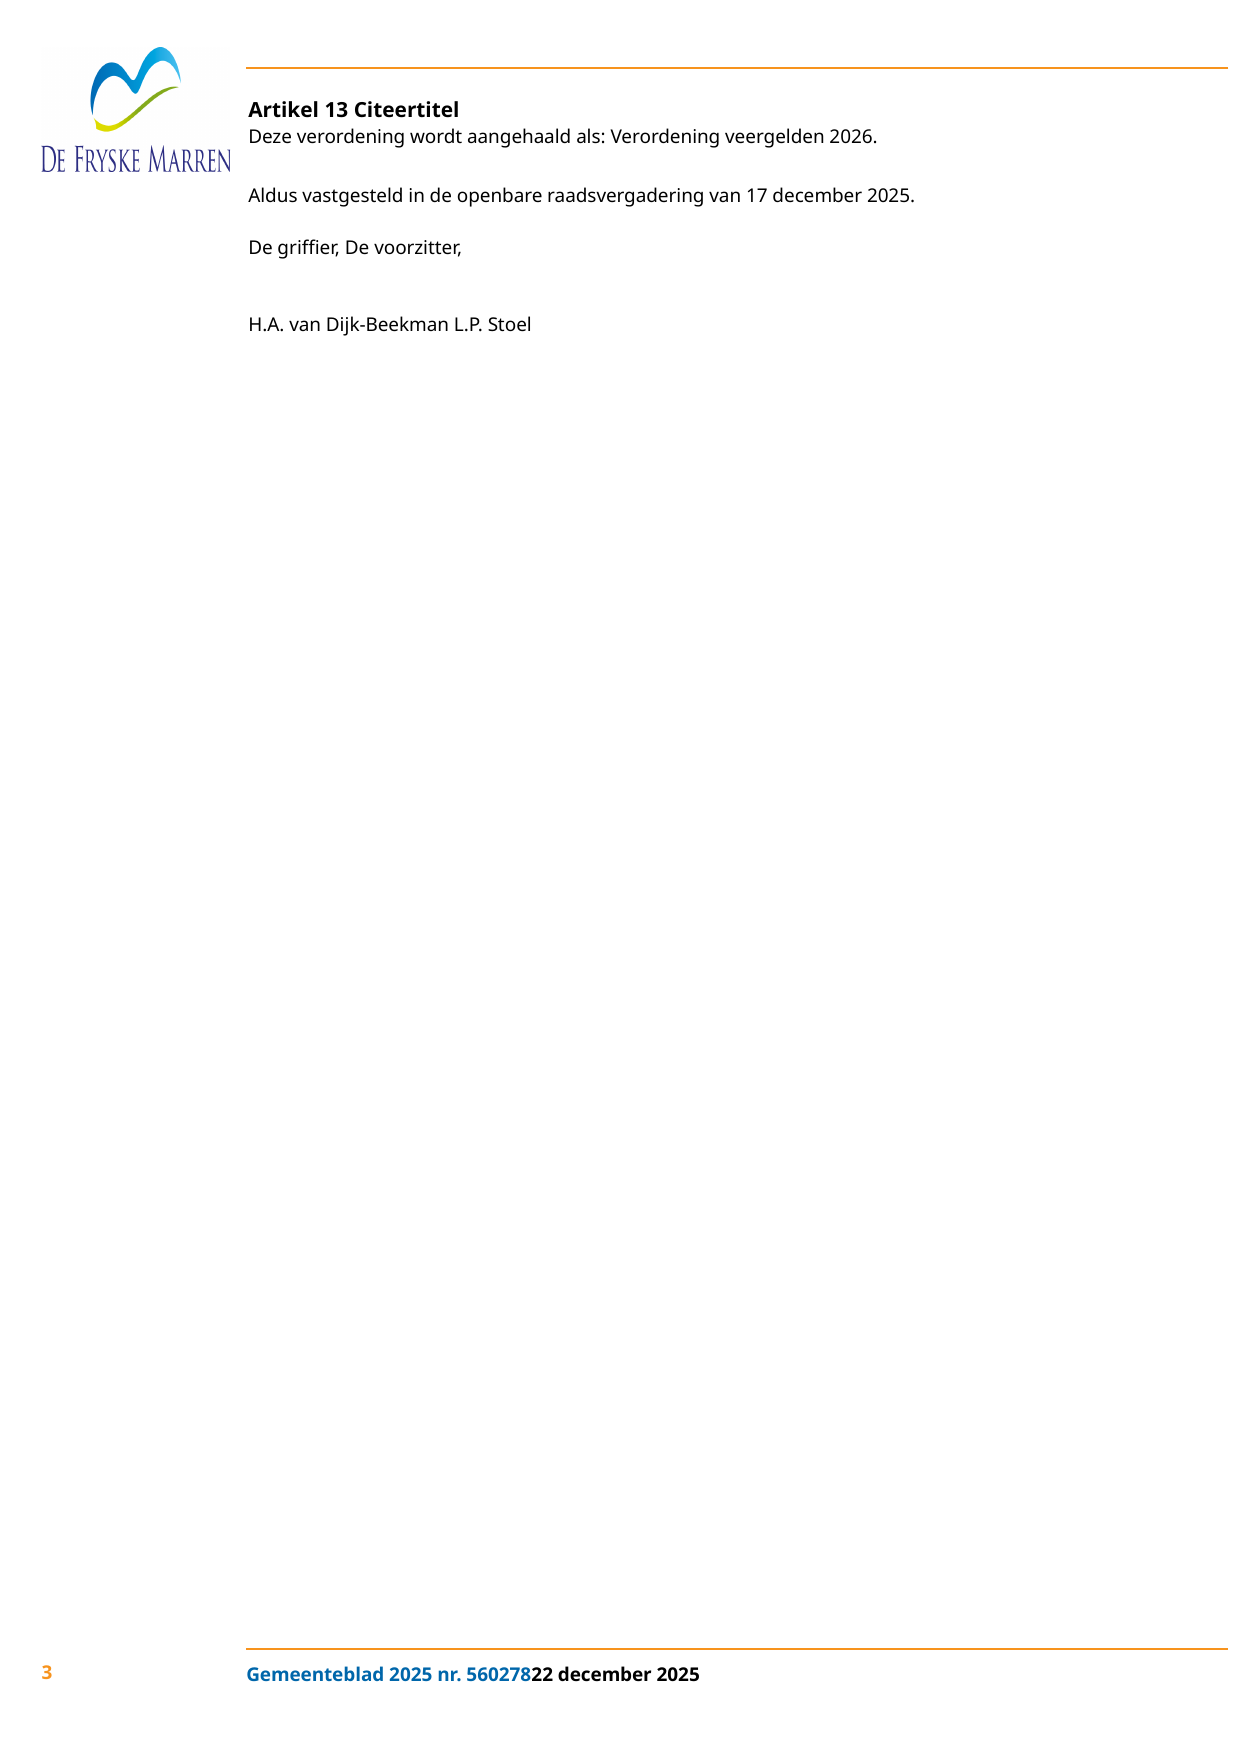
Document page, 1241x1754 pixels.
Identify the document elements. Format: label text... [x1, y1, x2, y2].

text De griffier, De voorzitter, [248, 234, 1152, 259]
text Aldus vastgesteld in de openbare raadsvergadering van 17 december 2025. [248, 182, 1152, 208]
picture [41, 47, 231, 172]
text Deze verordening wordt aangehaald als: Verordening veergelden 2026. [248, 123, 1152, 149]
text Artikel 13 Citeertitel [248, 95, 1152, 123]
text H.A. van Dijk-Beekman L.P. Stoel [248, 311, 1152, 337]
